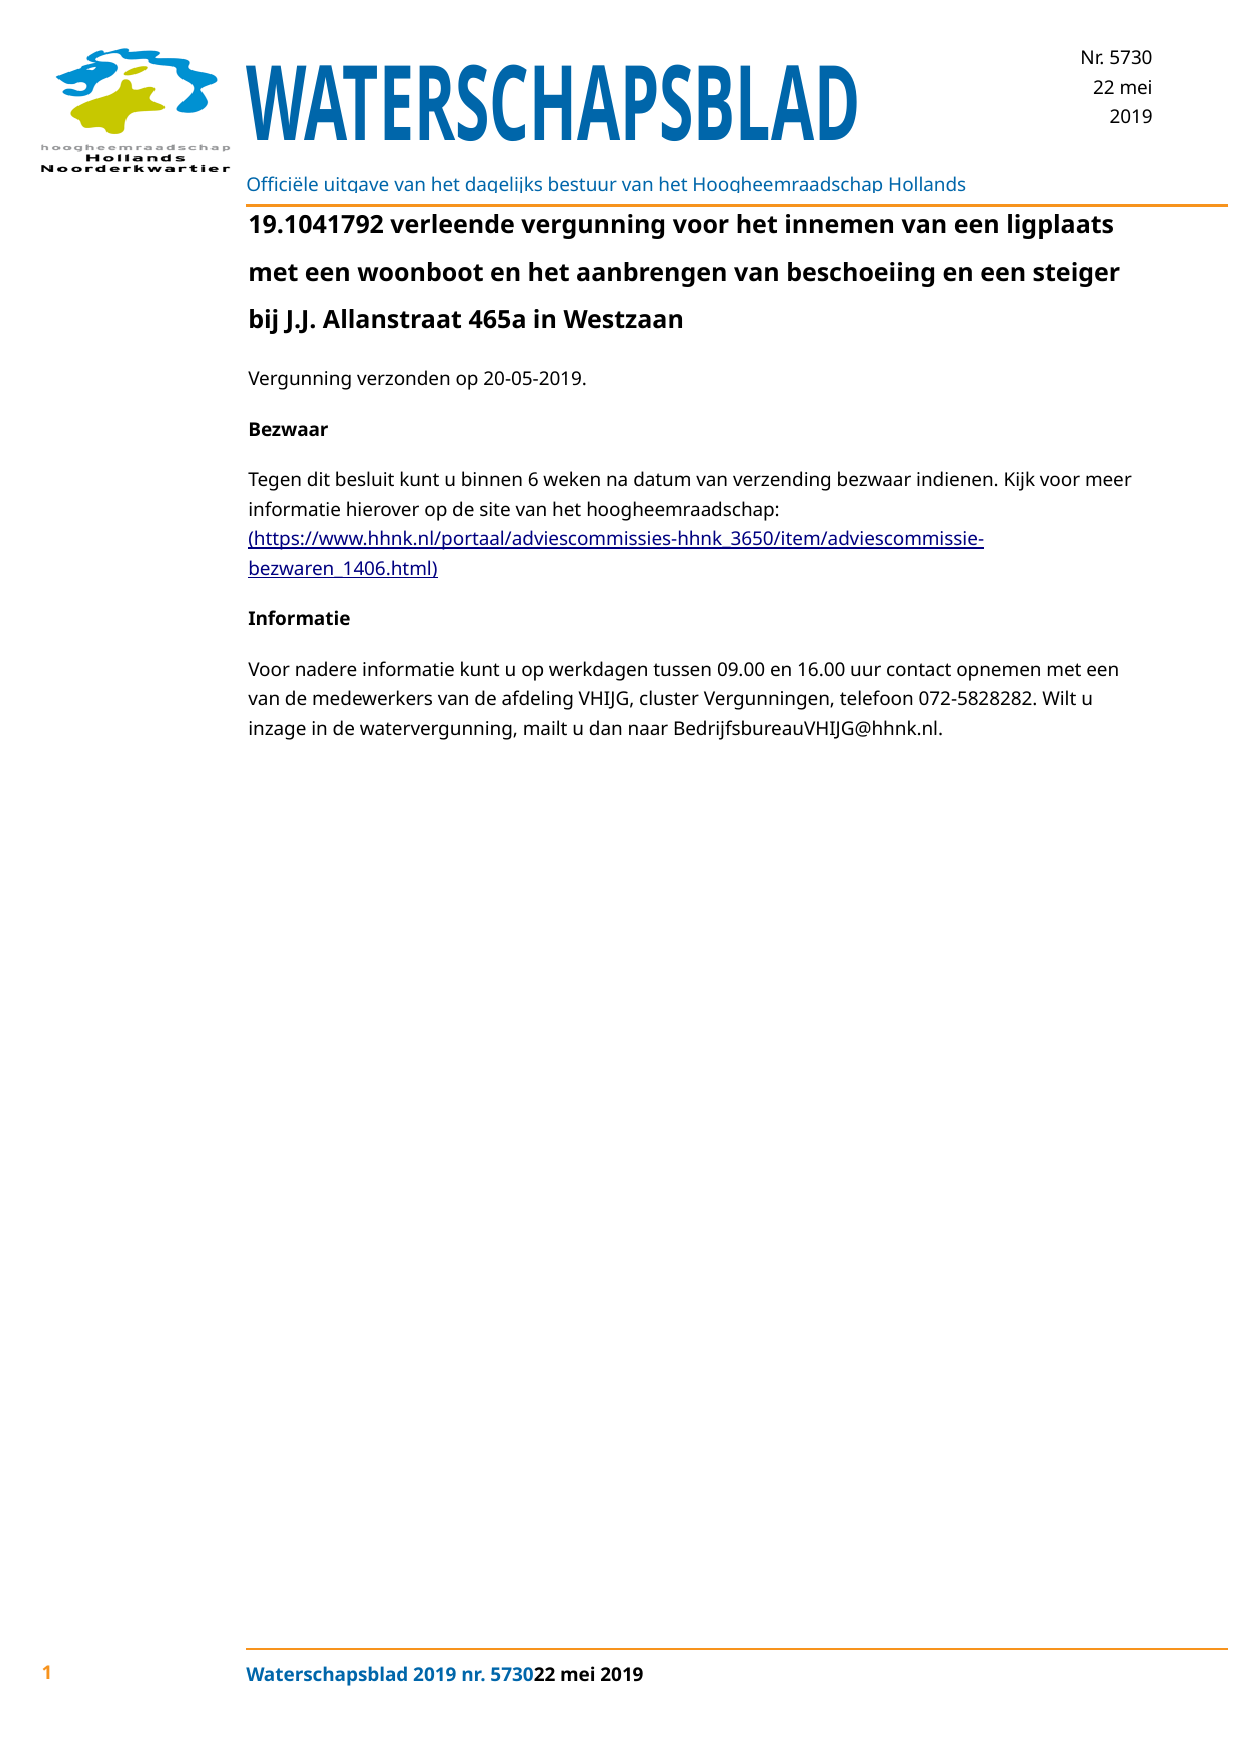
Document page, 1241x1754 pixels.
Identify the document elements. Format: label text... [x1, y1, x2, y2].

text 19.1041792 verleende vergunning voor het innemen van een ligplaats met een woonboot en het aanbrengen van beschoeiing en een steiger bij J.J. Allanstraat 465a in Westzaan [248, 207, 1152, 336]
picture [41, 47, 231, 172]
text Informatie [248, 606, 1152, 631]
text Bezwaar [248, 416, 1152, 442]
text Vergunning verzonden op 20-05-2019. [248, 366, 1152, 391]
text Tegen dit besluit kunt u binnen 6 weken na datum van verzending bezwaar indienen. Kijk voor meer informatie hierover op de site van het hoogheemraadschap: (https://www.hhnk.nl/portaal/adviescommissies-hhnk_3650/item/adviescommissie-bezwaren_1406.html) [248, 466, 1152, 581]
text Voor nadere informatie kunt u op werkdagen tussen 09.00 en 16.00 uur contact opnemen met een van de medewerkers van de afdeling VHIJG, cluster Vergunningen, telefoon 072-5828282. Wilt u inzage in de watervergunning, mailt u dan naar BedrijfsbureauVHIJG@hhnk.nl. [248, 656, 1152, 741]
